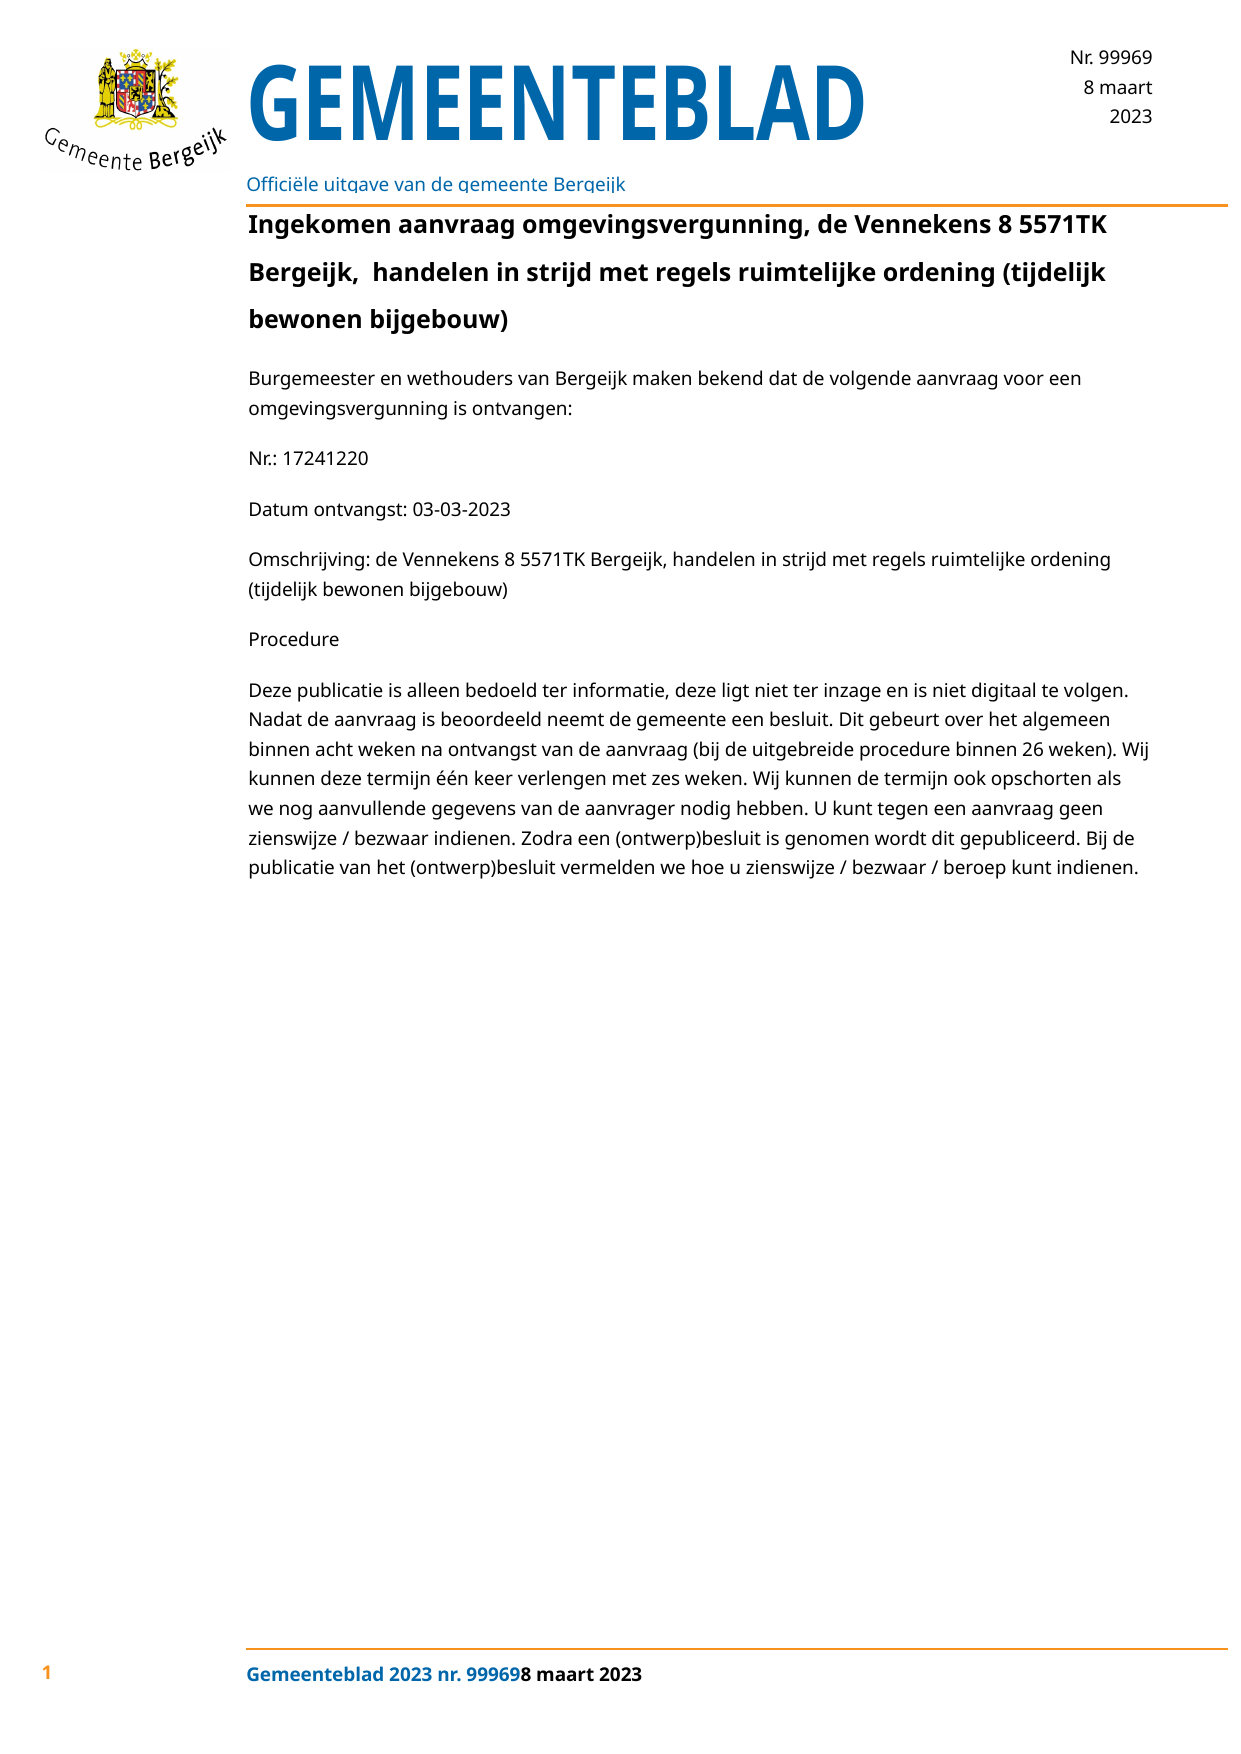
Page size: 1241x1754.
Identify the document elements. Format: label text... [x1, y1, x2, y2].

text Burgemeester en wethouders van Bergeijk maken bekend dat de volgende aanvraag voor een omgevingsvergunning is ontvangen: [248, 366, 1152, 421]
text Omschrijving: de Vennekens 8 5571TK Bergeijk, handelen in strijd met regels ruimtelijke ordening (tijdelijk bewonen bijgebouw) [248, 546, 1152, 602]
text Ingekomen aanvraag omgevingsvergunning, de Vennekens 8 5571TK Bergeijk, handelen in strijd met regels ruimtelijke ordening (tijdelijk bewonen bijgebouw) [248, 207, 1152, 336]
text Procedure [248, 626, 1152, 652]
picture [41, 47, 231, 172]
text Datum ontvangst: 03-03-2023 [248, 496, 1152, 522]
text Deze publicatie is alleen bedoeld ter informatie, deze ligt niet ter inzage en is niet digitaal te volgen. Nadat de aanvraag is beoordeeld neemt de gemeente een besluit. Dit gebeurt over het algemeen binnen acht weken na ontvangst van de aanvraag (bij de uitgebreide procedure binnen 26 weken). Wij kunnen deze termijn één keer verlengen met zes weken. Wij kunnen de termijn ook opschorten als we nog aanvullende gegevens van de aanvrager nodig hebben. U kunt tegen een aanvraag geen zienswijze / bezwaar indienen. Zodra een (ontwerp)besluit is genomen wordt dit gepubliceerd. Bij de publicatie van het (ontwerp)besluit vermelden we hoe u zienswijze / bezwaar / beroep kunt indienen. [248, 677, 1152, 880]
text Nr.: 17241220 [248, 446, 1152, 471]
